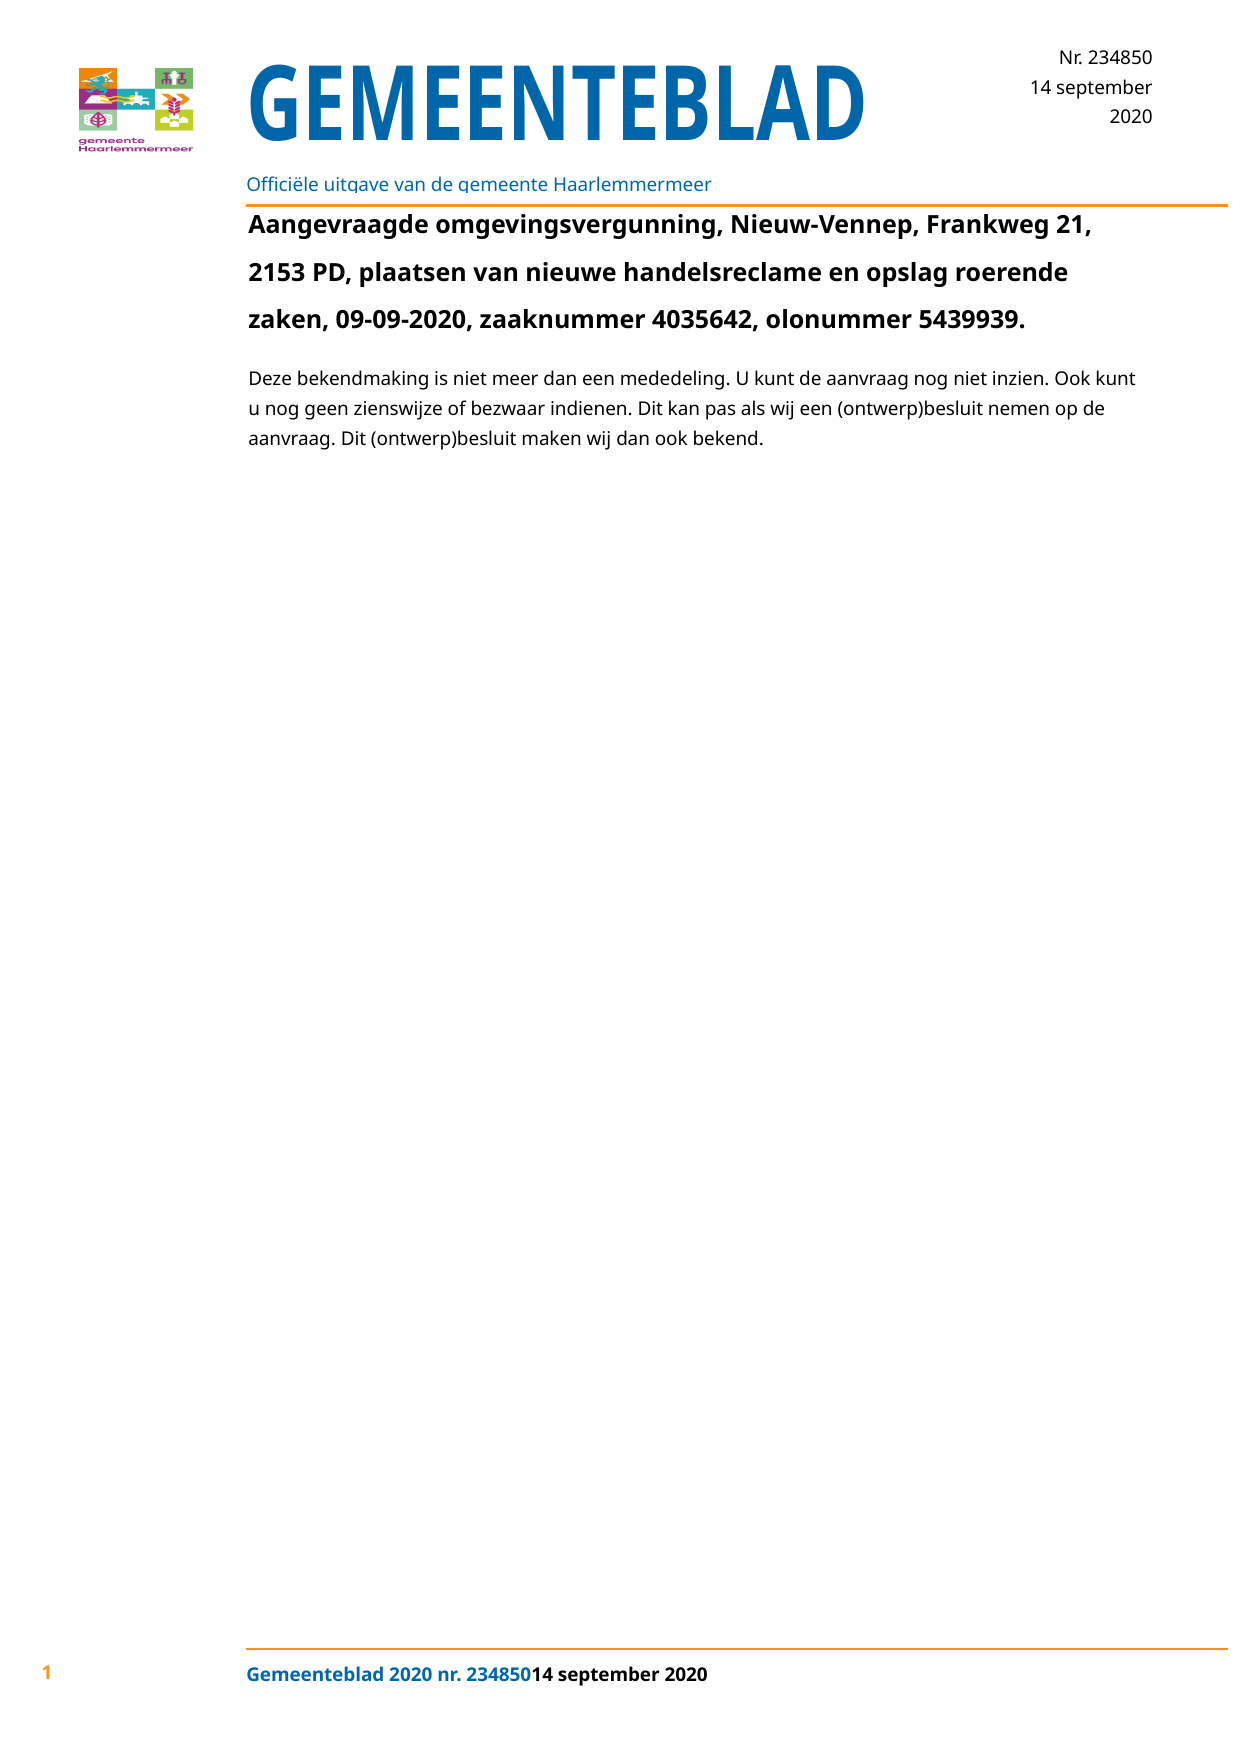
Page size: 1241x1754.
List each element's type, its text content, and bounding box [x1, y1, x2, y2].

text Deze bekendmaking is niet meer dan een mededeling. U kunt de aanvraag nog niet inzien. Ook kunt u nog geen zienswijze of bezwaar indienen. Dit kan pas als wij een (ontwerp)besluit nemen op de aanvraag. Dit (ontwerp)besluit maken wij dan ook bekend. [248, 366, 1152, 450]
text Aangevraagde omgevingsvergunning, Nieuw-Vennep, Frankweg 21, 2153 PD, plaatsen van nieuwe handelsreclame en opslag roerende zaken, 09-09-2020, zaaknummer 4035642, olonummer 5439939. [248, 207, 1152, 336]
picture [41, 47, 231, 172]
